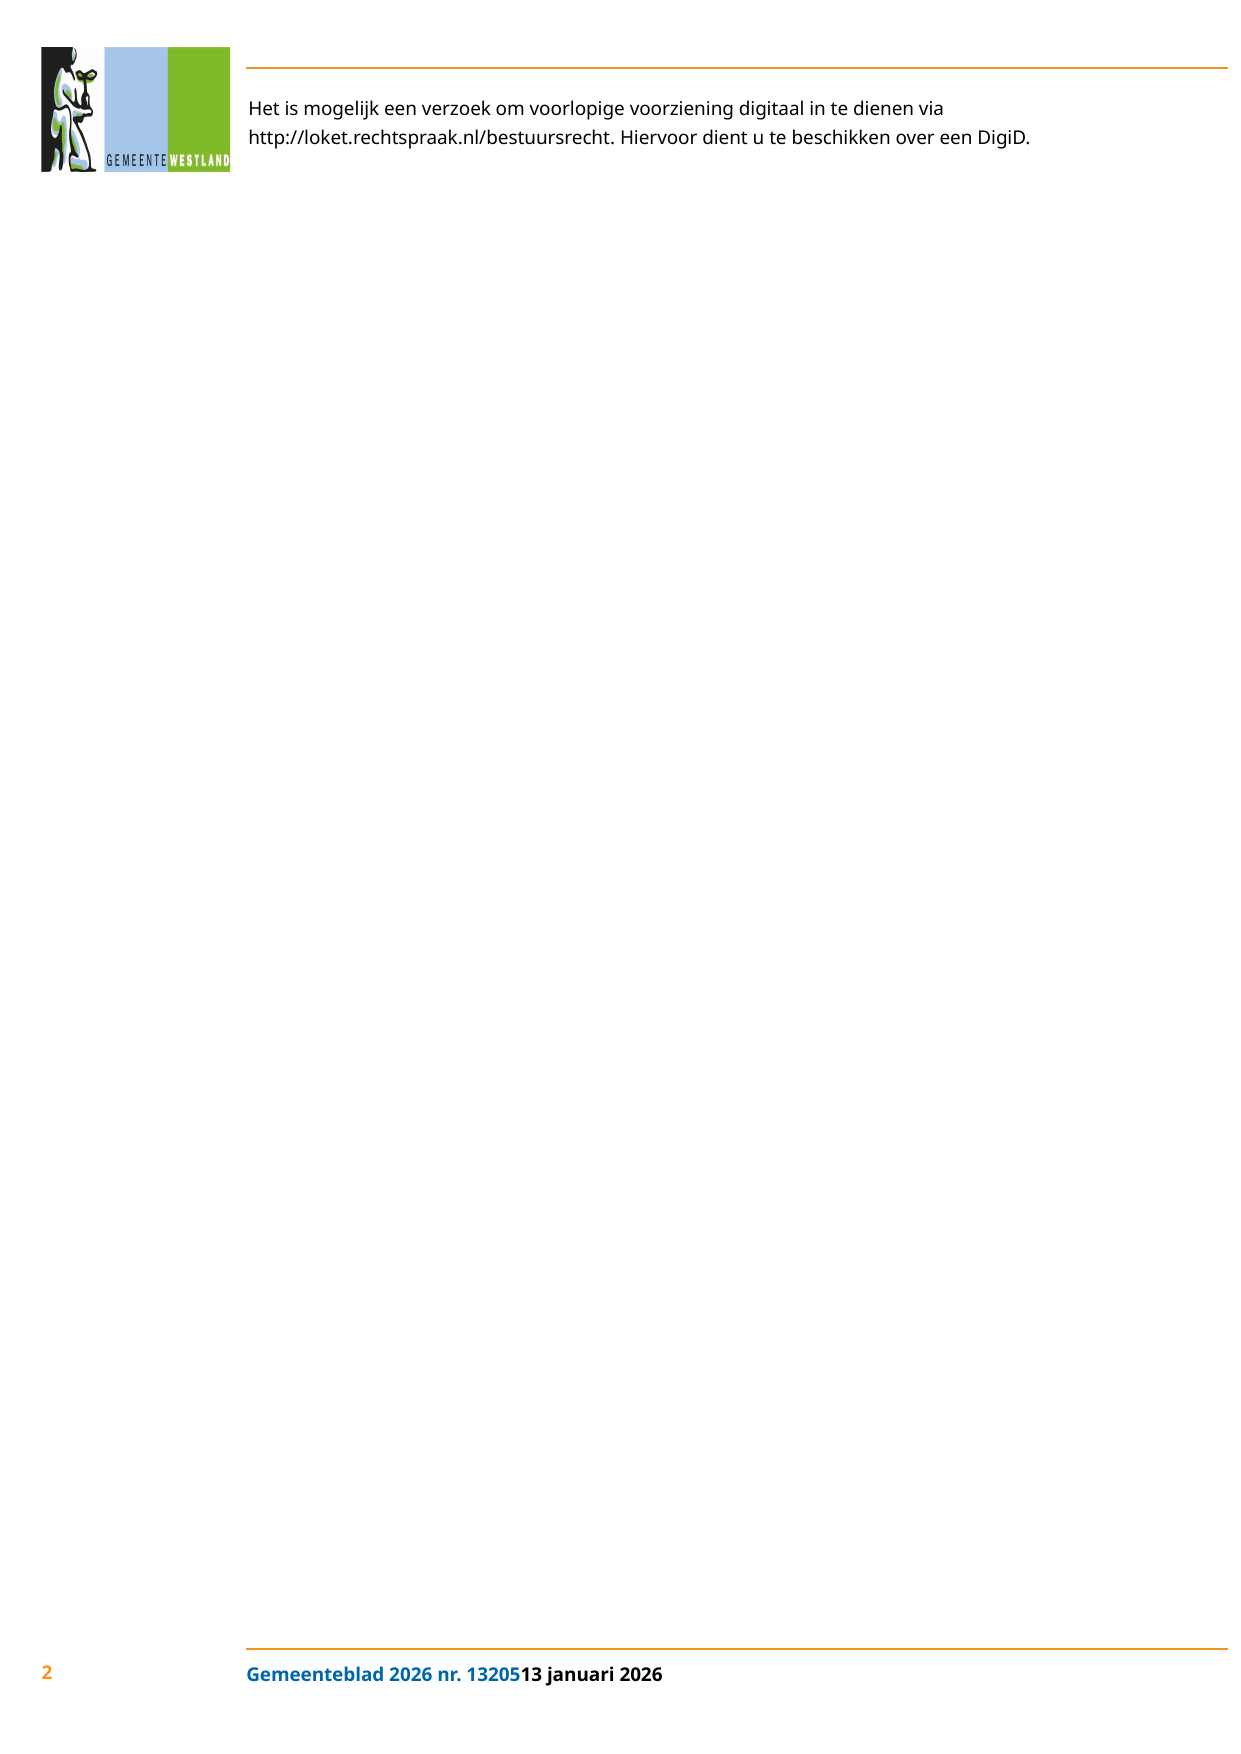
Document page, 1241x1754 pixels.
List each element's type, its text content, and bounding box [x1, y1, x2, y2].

picture [41, 47, 231, 172]
text Het is mogelijk een verzoek om voorlopige voorziening digitaal in te dienen via http://loket.rechtspraak.nl/bestuursrecht. Hiervoor dient u te beschikken over een DigiD. [248, 95, 1152, 150]
